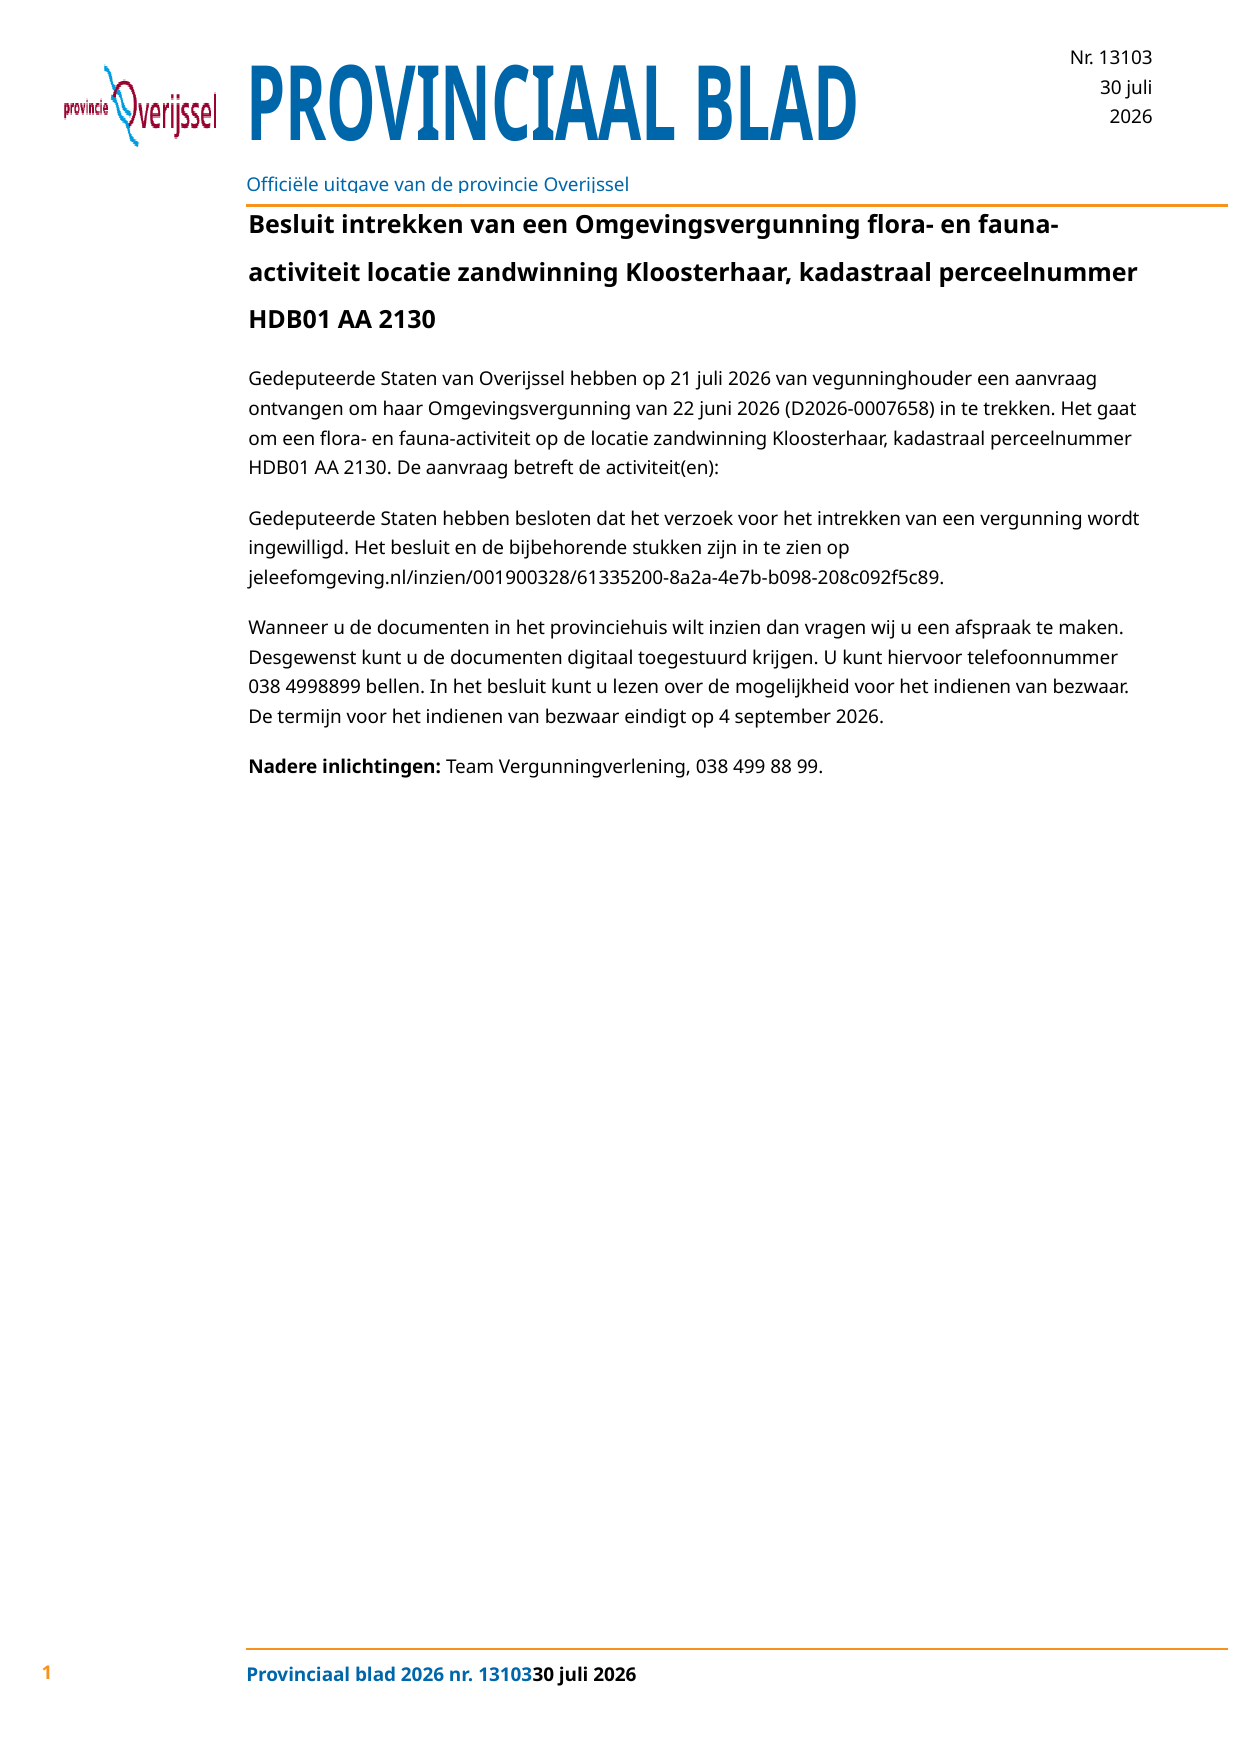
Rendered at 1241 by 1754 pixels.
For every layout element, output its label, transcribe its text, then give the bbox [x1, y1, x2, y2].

text Wanneer u de documenten in het provinciehuis wilt inzien dan vragen wij u een afspraak te maken. Desgewenst kunt u de documenten digitaal toegestuurd krijgen. U kunt hiervoor telefoonnummer 038 4998899 bellen. In het besluit kunt u lezen over de mogelijkheid voor het indienen van bezwaar. De termijn voor het indienen van bezwaar eindigt op 4 september 2026. [248, 614, 1152, 729]
picture [41, 47, 231, 172]
text Besluit intrekken van een Omgevingsvergunning flora- en fauna-activiteit locatie zandwinning Kloosterhaar, kadastraal perceelnummer HDB01 AA 2130 [248, 207, 1152, 336]
text Gedeputeerde Staten van Overijssel hebben op 21 juli 2026 van vegunninghouder een aanvraag ontvangen om haar Omgevingsvergunning van 22 juni 2026 (D2026-0007658) in te trekken. Het gaat om een flora- en fauna-activiteit op de locatie zandwinning Kloosterhaar, kadastraal perceelnummer HDB01 AA 2130. De aanvraag betreft de activiteit(en): [248, 366, 1152, 480]
text Nadere inlichtingen: Team Vergunningverlening, 038 499 88 99. [248, 753, 1152, 779]
text Gedeputeerde Staten hebben besloten dat het verzoek voor het intrekken van een vergunning wordt ingewilligd. Het besluit en de bijbehorende stukken zijn in te zien op jeleefomgeving.nl/inzien/001900328/61335200-8a2a-4e7b-b098-208c092f5c89. [248, 505, 1152, 589]
